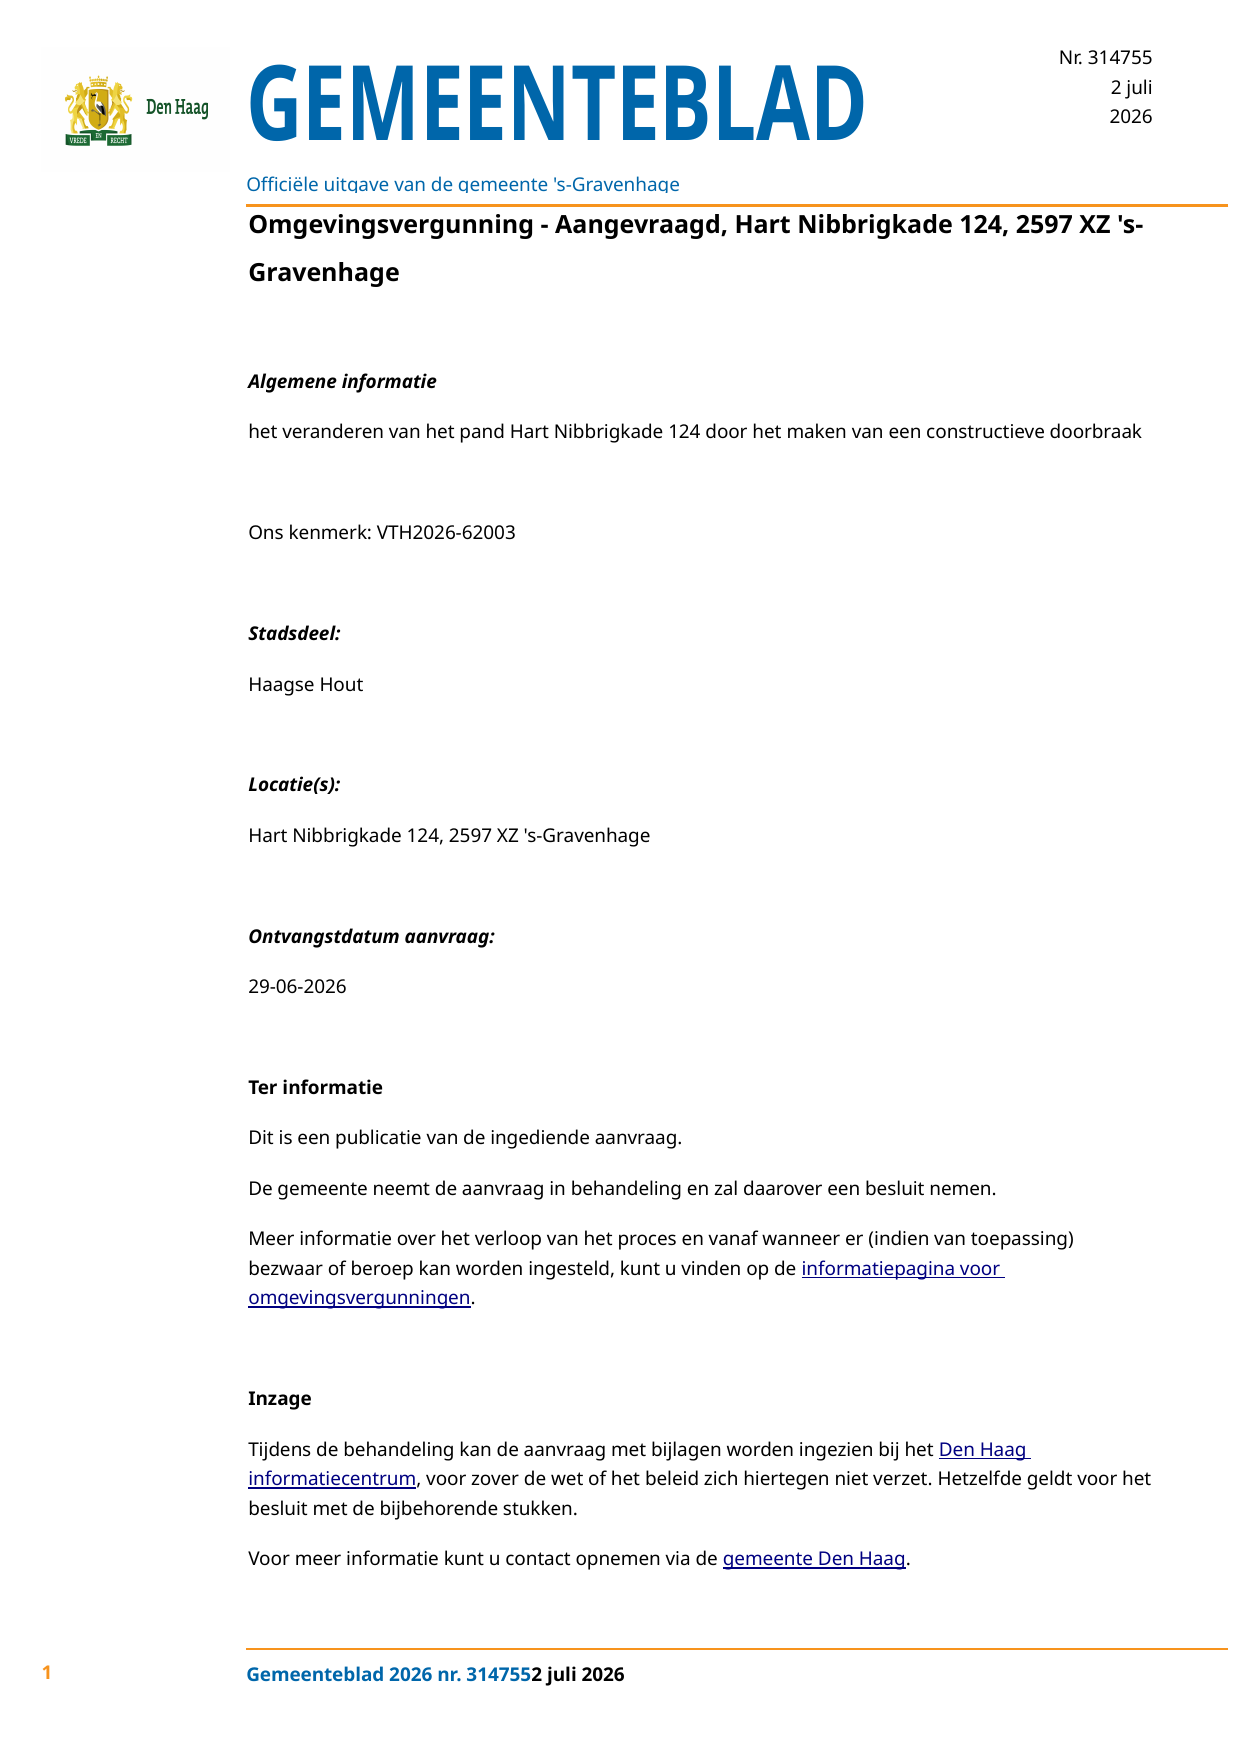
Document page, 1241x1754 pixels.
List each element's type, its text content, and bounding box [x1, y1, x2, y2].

text Ter informatie [248, 1074, 1152, 1100]
text Meer informatie over het verloop van het proces en vanaf wanneer er (indien van toepassing) bezwaar of beroep kan worden ingesteld, kunt u vinden op de informatiepagina voor omgevingsvergunningen. [248, 1225, 1152, 1310]
text Locatie(s): [248, 772, 1152, 797]
text Omgevingsvergunning - Aangevraagd, Hart Nibbrigkade 124, 2597 XZ 's-Gravenhage [248, 207, 1152, 288]
text Haagse Hout [248, 671, 1152, 697]
text 29-06-2026 [248, 973, 1152, 999]
text het veranderen van het pand Hart Nibbrigkade 124 door het maken van een constructieve doorbraak [248, 419, 1152, 444]
text Hart Nibbrigkade 124, 2597 XZ 's-Gravenhage [248, 822, 1152, 848]
text Inzage [248, 1385, 1152, 1411]
text Dit is een publicatie van de ingediende aanvraag. [248, 1124, 1152, 1150]
text Voor meer informatie kunt u contact opnemen via de gemeente Den Haag. [248, 1545, 1152, 1571]
text Tijdens de behandeling kan de aanvraag met bijlagen worden ingezien bij het Den Haag informatiecentrum, voor zover de wet of het beleid zich hiertegen niet verzet. Hetzelfde geldt voor het besluit met de bijbehorende stukken. [248, 1436, 1152, 1521]
text Ons kenmerk: VTH2026-62003 [248, 519, 1152, 545]
text Ontvangstdatum aanvraag: [248, 923, 1152, 949]
text Stadsdeel: [248, 620, 1152, 646]
picture [41, 47, 231, 172]
text De gemeente neemt de aanvraag in behandeling en zal daarover een besluit nemen. [248, 1175, 1152, 1201]
text Algemene informatie [248, 368, 1152, 394]
